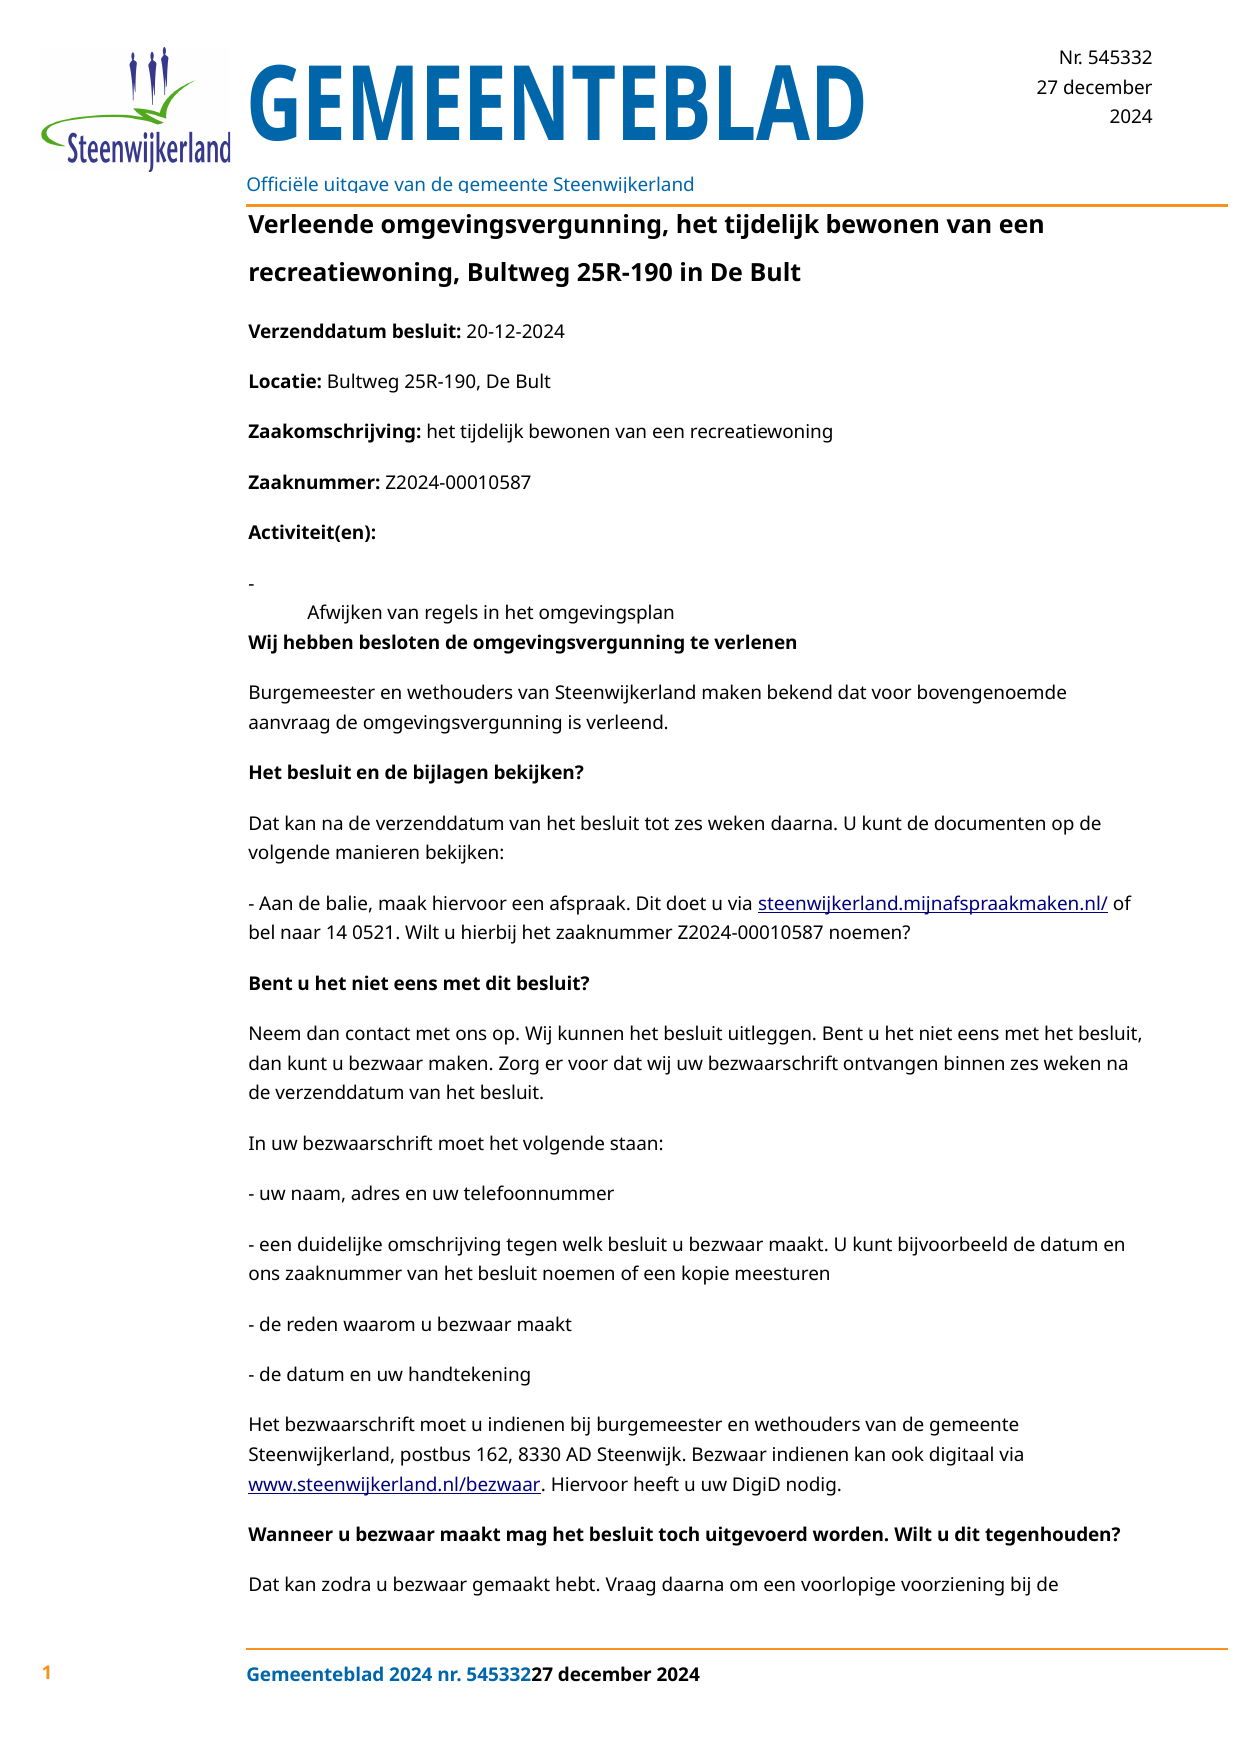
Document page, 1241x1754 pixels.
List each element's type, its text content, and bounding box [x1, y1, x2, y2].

text Burgemeester en wethouders van Steenwijkerland maken bekend dat voor bovengenoemde aanvraag de omgevingsvergunning is verleend. [248, 679, 1152, 735]
text - Aan de balie, maak hiervoor een afspraak. Dit doet u via steenwijkerland.mijnafspraakmaken.nl/ of bel naar 14 0521. Wilt u hierbij het zaaknummer Z2024-00010587 noemen? [248, 890, 1152, 945]
text Wanneer u bezwaar maakt mag het besluit toch uitgevoerd worden. Wilt u dit tegenhouden? [248, 1521, 1152, 1547]
list Afwijken van regels in het omgevingsplan [248, 599, 1152, 625]
text Dat kan zodra u bezwaar gemaakt hebt. Vraag daarna om een voorlopige voorziening bij de [248, 1572, 1152, 1597]
text - een duidelijke omschrijving tegen welk besluit u bezwaar maakt. U kunt bijvoorbeeld de datum en ons zaaknummer van het besluit noemen of een kopie meesturen [248, 1231, 1152, 1286]
text Locatie: Bultweg 25R-190, De Bult [248, 368, 1152, 394]
text - uw naam, adres en uw telefoonnummer [248, 1180, 1152, 1206]
text - de reden waarom u bezwaar maakt [248, 1311, 1152, 1337]
text - de datum en uw handtekening [248, 1361, 1152, 1387]
text Zaaknummer: Z2024-00010587 [248, 469, 1152, 495]
text Activiteit(en): [248, 519, 1152, 545]
text Zaakomschrijving: het tijdelijk bewonen van een recreatiewoning [248, 419, 1152, 444]
text Het bezwaarschrift moet u indienen bij burgemeester en wethouders van de gemeente Steenwijkerland, postbus 162, 8330 AD Steenwijk. Bezwaar indienen kan ook digitaal via www.steenwijkerland.nl/bezwaar. Hiervoor heeft u uw DigiD nodig. [248, 1412, 1152, 1497]
text Verleende omgevingsvergunning, het tijdelijk bewonen van een recreatiewoning, Bultweg 25R-190 in De Bult [248, 207, 1152, 288]
text Neem dan contact met ons op. Wij kunnen het besluit uitleggen. Bent u het niet eens met het besluit, dan kunt u bezwaar maken. Zorg er voor dat wij uw bezwaarschrift ontvangen binnen zes weken na de verzenddatum van het besluit. [248, 1020, 1152, 1105]
text In uw bezwaarschrift moet het volgende staan: [248, 1130, 1152, 1156]
text Verzenddatum besluit: 20-12-2024 [248, 318, 1152, 344]
text Het besluit en de bijlagen bekijken? [248, 759, 1152, 785]
text Bent u het niet eens met dit besluit? [248, 970, 1152, 996]
text Wij hebben besloten de omgevingsvergunning te verlenen [248, 629, 1152, 655]
picture [41, 47, 231, 172]
text Dat kan na de verzenddatum van het besluit tot zes weken daarna. U kunt de documenten op de volgende manieren bekijken: [248, 810, 1152, 865]
